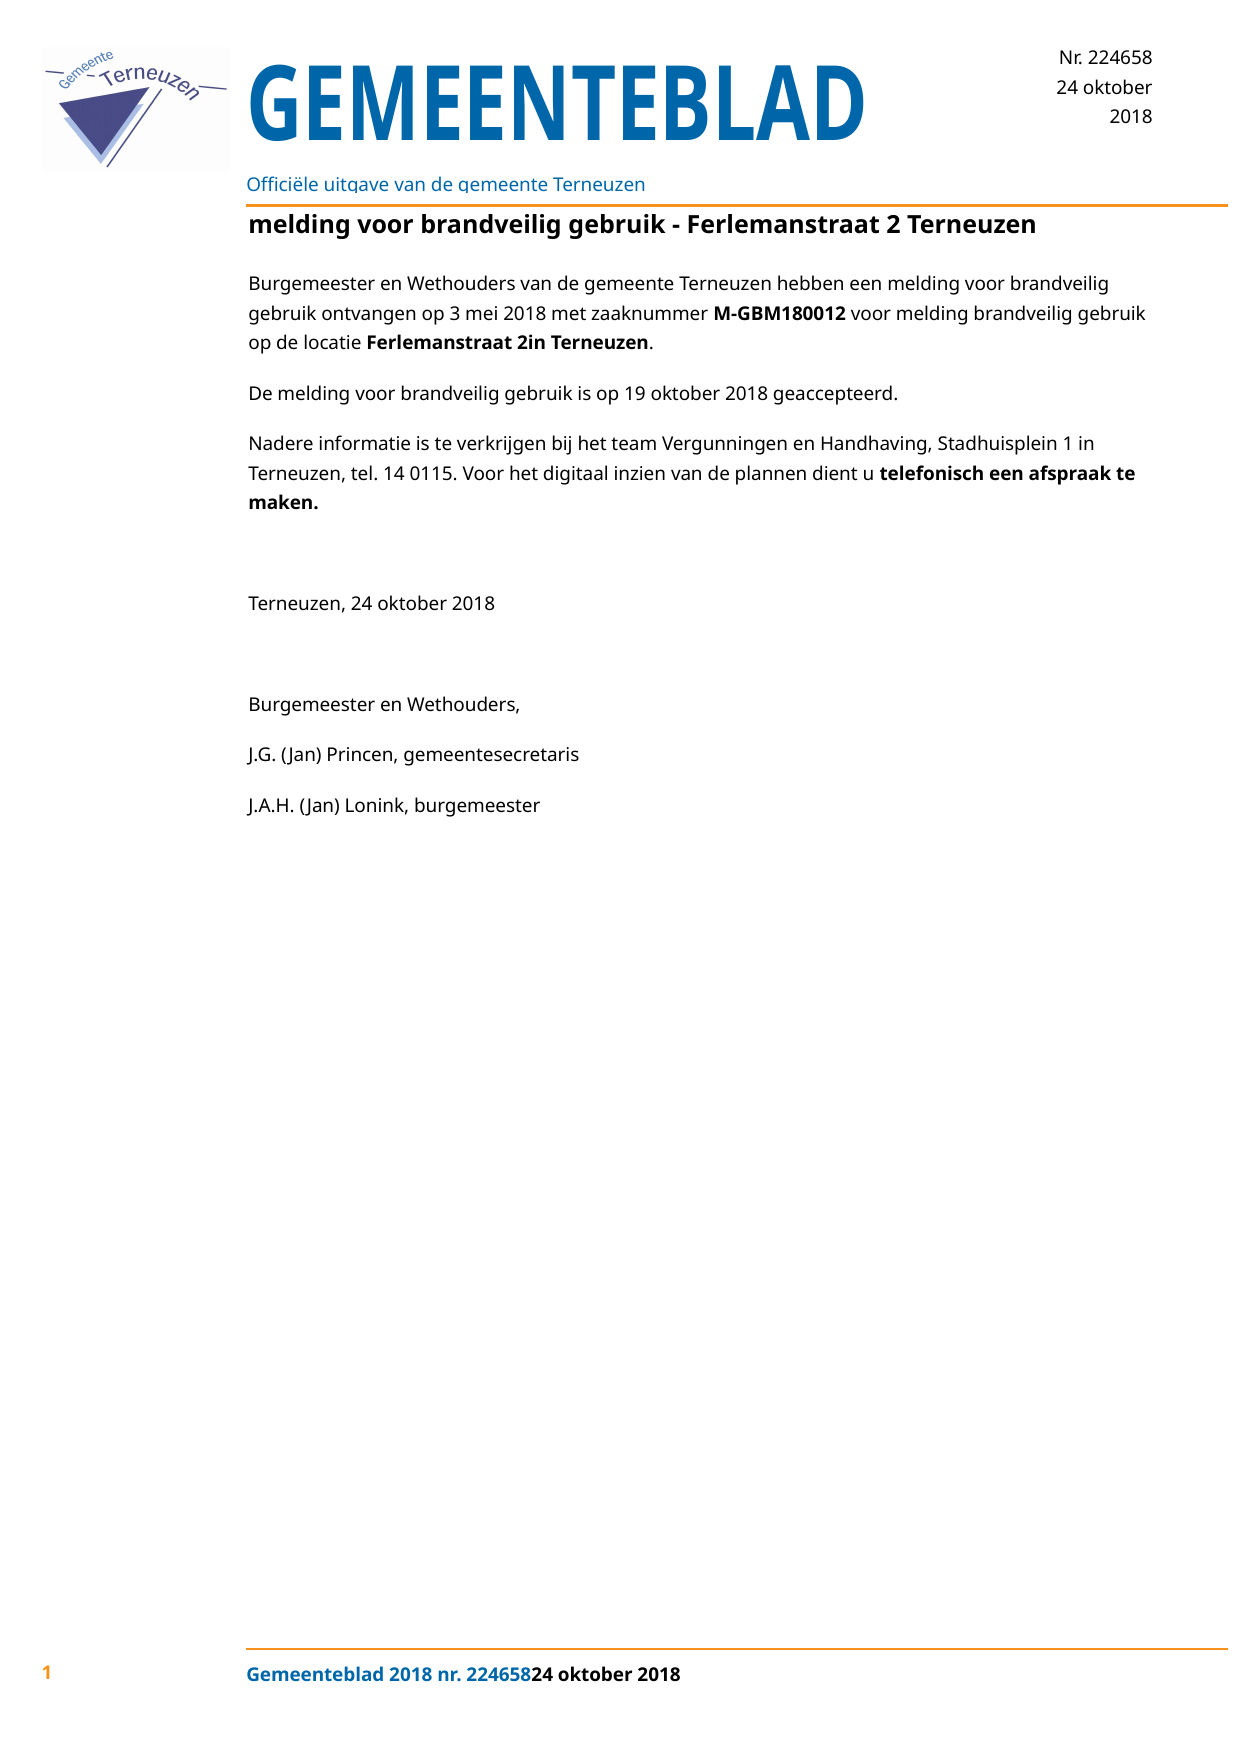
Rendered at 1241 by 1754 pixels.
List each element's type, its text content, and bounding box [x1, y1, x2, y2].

text Burgemeester en Wethouders van de gemeente Terneuzen hebben een melding voor brandveilig gebruik ontvangen op 3 mei 2018 met zaaknummer M-GBM180012 voor melding brandveilig gebruik op de locatie Ferlemanstraat 2in Terneuzen. [248, 270, 1152, 355]
text Terneuzen, 24 oktober 2018 [248, 590, 1152, 616]
text Burgemeester en Wethouders, [248, 691, 1152, 717]
text melding voor brandveilig gebruik - Ferlemanstraat 2 Terneuzen [248, 207, 1152, 241]
text J.G. (Jan) Princen, gemeentesecretaris [248, 742, 1152, 767]
text Nadere informatie is te verkrijgen bij het team Vergunningen en Handhaving, Stadhuisplein 1 in Terneuzen, tel. 14 0115. Voor het digitaal inzien van de plannen dient u telefonisch een afspraak te maken. [248, 430, 1152, 515]
picture [41, 47, 231, 172]
text De melding voor brandveilig gebruik is op 19 oktober 2018 geaccepteerd. [248, 380, 1152, 406]
text J.A.H. (Jan) Lonink, burgemeester [248, 792, 1152, 818]
